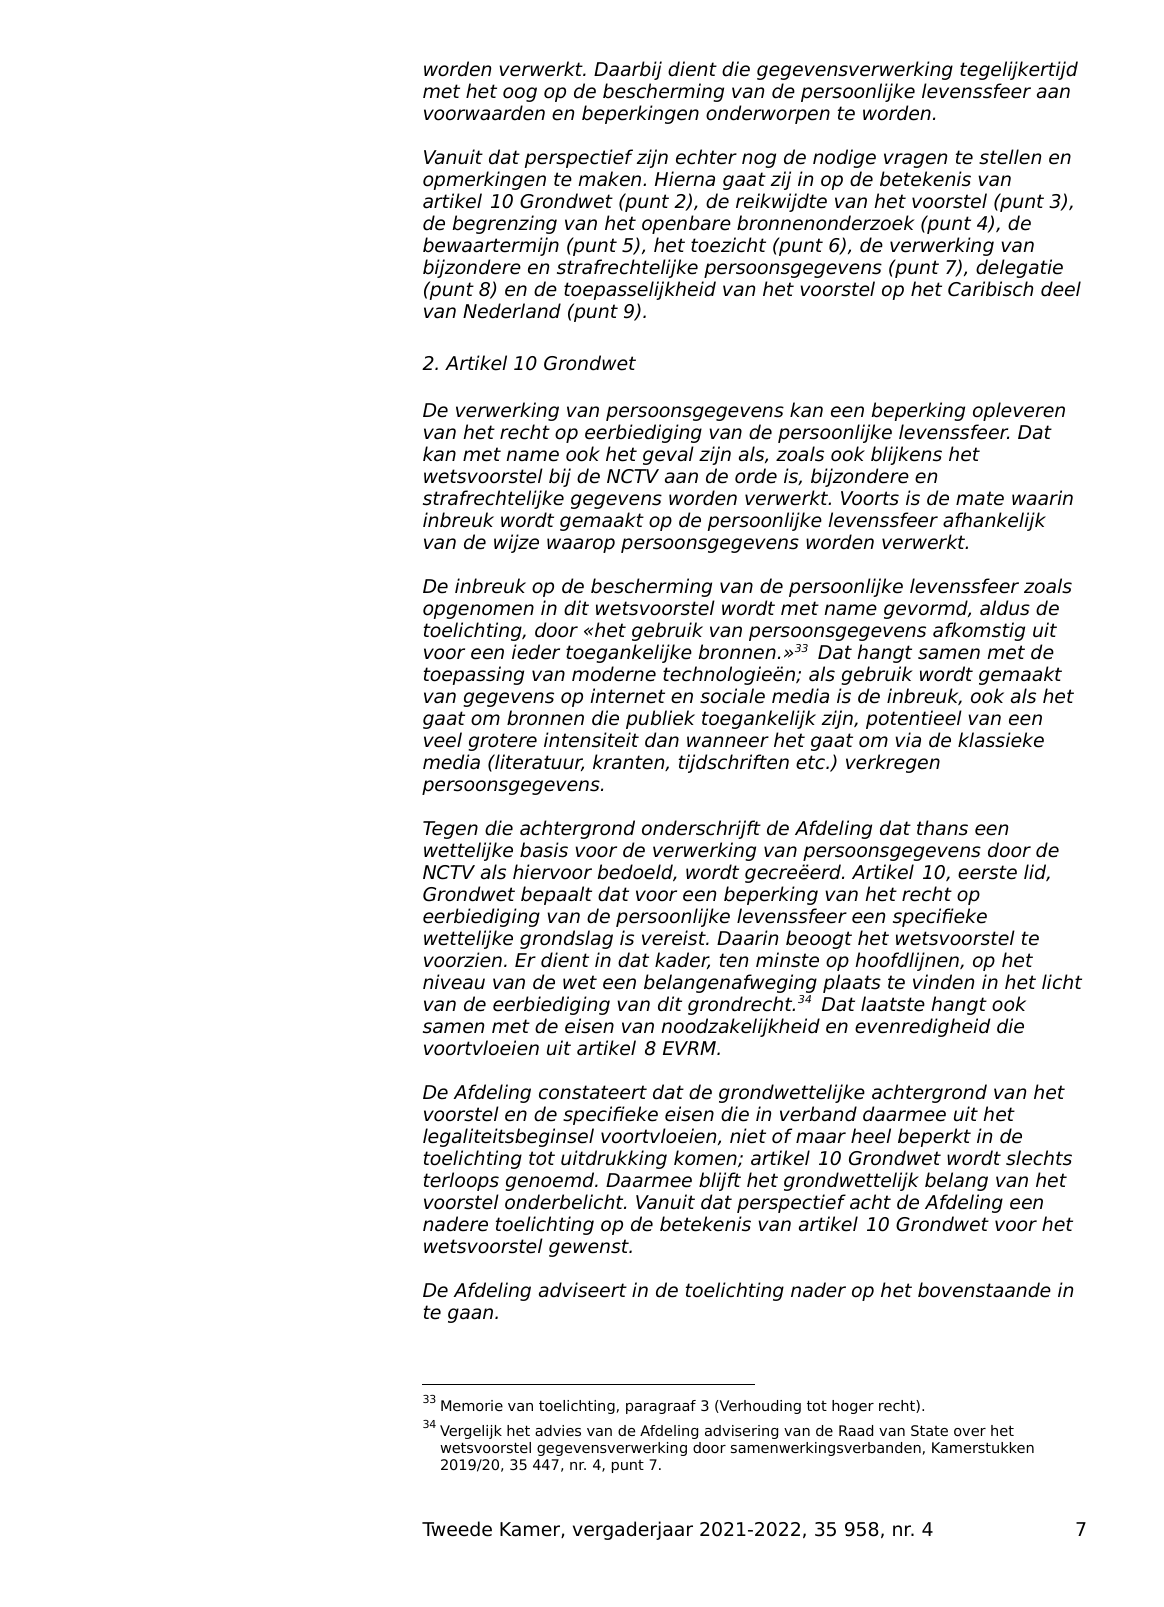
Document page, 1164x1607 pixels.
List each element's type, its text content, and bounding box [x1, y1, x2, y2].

text De Afdeling adviseert in de toelichting nader op het bovenstaande in te gaan. [422, 1280, 1087, 1324]
text De Afdeling constateert dat de grondwettelijke achtergrond van het voorstel en de specifieke eisen die in verband daarmee uit het legaliteitsbeginsel voortvloeien, niet of maar heel beperkt in de toelichting tot uitdrukking komen; artikel 10 Grondwet wordt slechts terloops genoemd. Daarmee blijft het grondwettelijk belang van het voorstel onderbelicht. Vanuit dat perspectief acht de Afdeling een nadere toelichting op de betekenis van artikel 10 Grondwet voor het wetsvoorstel gewenst. [422, 1082, 1087, 1258]
text Memorie van toelichting, paragraaf 3 (Verhouding tot hoger recht). [422, 1393, 1087, 1416]
text De inbreuk op de bescherming van de persoonlijke levenssfeer zoals opgenomen in dit wetsvoorstel wordt met name gevormd, aldus de toelichting, door «het gebruik van persoonsgegevens afkomstig uit voor een ieder toegankelijke bronnen.» Dat hangt samen met de toepassing van moderne technologieën; als gebruik wordt gemaakt van gegevens op internet en sociale media is de inbreuk, ook als het gaat om bronnen die publiek toegankelijk zijn, potentieel van een veel grotere intensiteit dan wanneer het gaat om via de klassieke media (literatuur, kranten, tijdschriften etc.) verkregen persoonsgegevens. [422, 576, 1087, 796]
text Vanuit dat perspectief zijn echter nog de nodige vragen te stellen en opmerkingen te maken. Hierna gaat zij in op de betekenis van artikel 10 Grondwet (punt 2), de reikwijdte van het voorstel (punt 3), de begrenzing van het openbare bronnenonderzoek (punt 4), de bewaartermijn (punt 5), het toezicht (punt 6), de verwerking van bijzondere en strafrechtelijke persoonsgegevens (punt 7), delegatie (punt 8) en de toepasselijkheid van het voorstel op het Caribisch deel van Nederland (punt 9). [422, 147, 1087, 323]
text worden verwerkt. Daarbij dient die gegevensverwerking tegelijkertijd met het oog op de bescherming van de persoonlijke levenssfeer aan voorwaarden en beperkingen onderworpen te worden. [422, 59, 1087, 125]
text De verwerking van persoonsgegevens kan een beperking opleveren van het recht op eerbiediging van de persoonlijke levenssfeer. Dat kan met name ook het geval zijn als, zoals ook blijkens het wetsvoorstel bij de NCTV aan de orde is, bijzondere en strafrechtelijke gegevens worden verwerkt. Voorts is de mate waarin inbreuk wordt gemaakt op de persoonlijke levenssfeer afhankelijk van de wijze waarop persoonsgegevens worden verwerkt. [422, 400, 1087, 554]
text Tegen die achtergrond onderschrijft de Afdeling dat thans een wettelijke basis voor de verwerking van persoonsgegevens door de NCTV als hiervoor bedoeld, wordt gecreëerd. Artikel 10, eerste lid, Grondwet bepaalt dat voor een beperking van het recht op eerbiediging van de persoonlijke levenssfeer een specifieke wettelijke grondslag is vereist. Daarin beoogt het wetsvoorstel te voorzien. Er dient in dat kader, ten minste op hoofdlijnen, op het niveau van de wet een belangenafweging plaats te vinden in het licht van de eerbiediging van dit grondrecht. Dat laatste hangt ook samen met de eisen van noodzakelijkheid en evenredigheid die voortvloeien uit artikel 8 EVRM. [422, 818, 1087, 1060]
subtitle 2. Artikel 10 Grondwet [422, 353, 1087, 375]
text Vergelijk het advies van de Afdeling advisering van de Raad van State over het wetsvoorstel gegevensverwerking door samenwerkingsverbanden, Kamerstukken 2019/20, 35 447, nr. 4, punt 7. [422, 1418, 1087, 1474]
